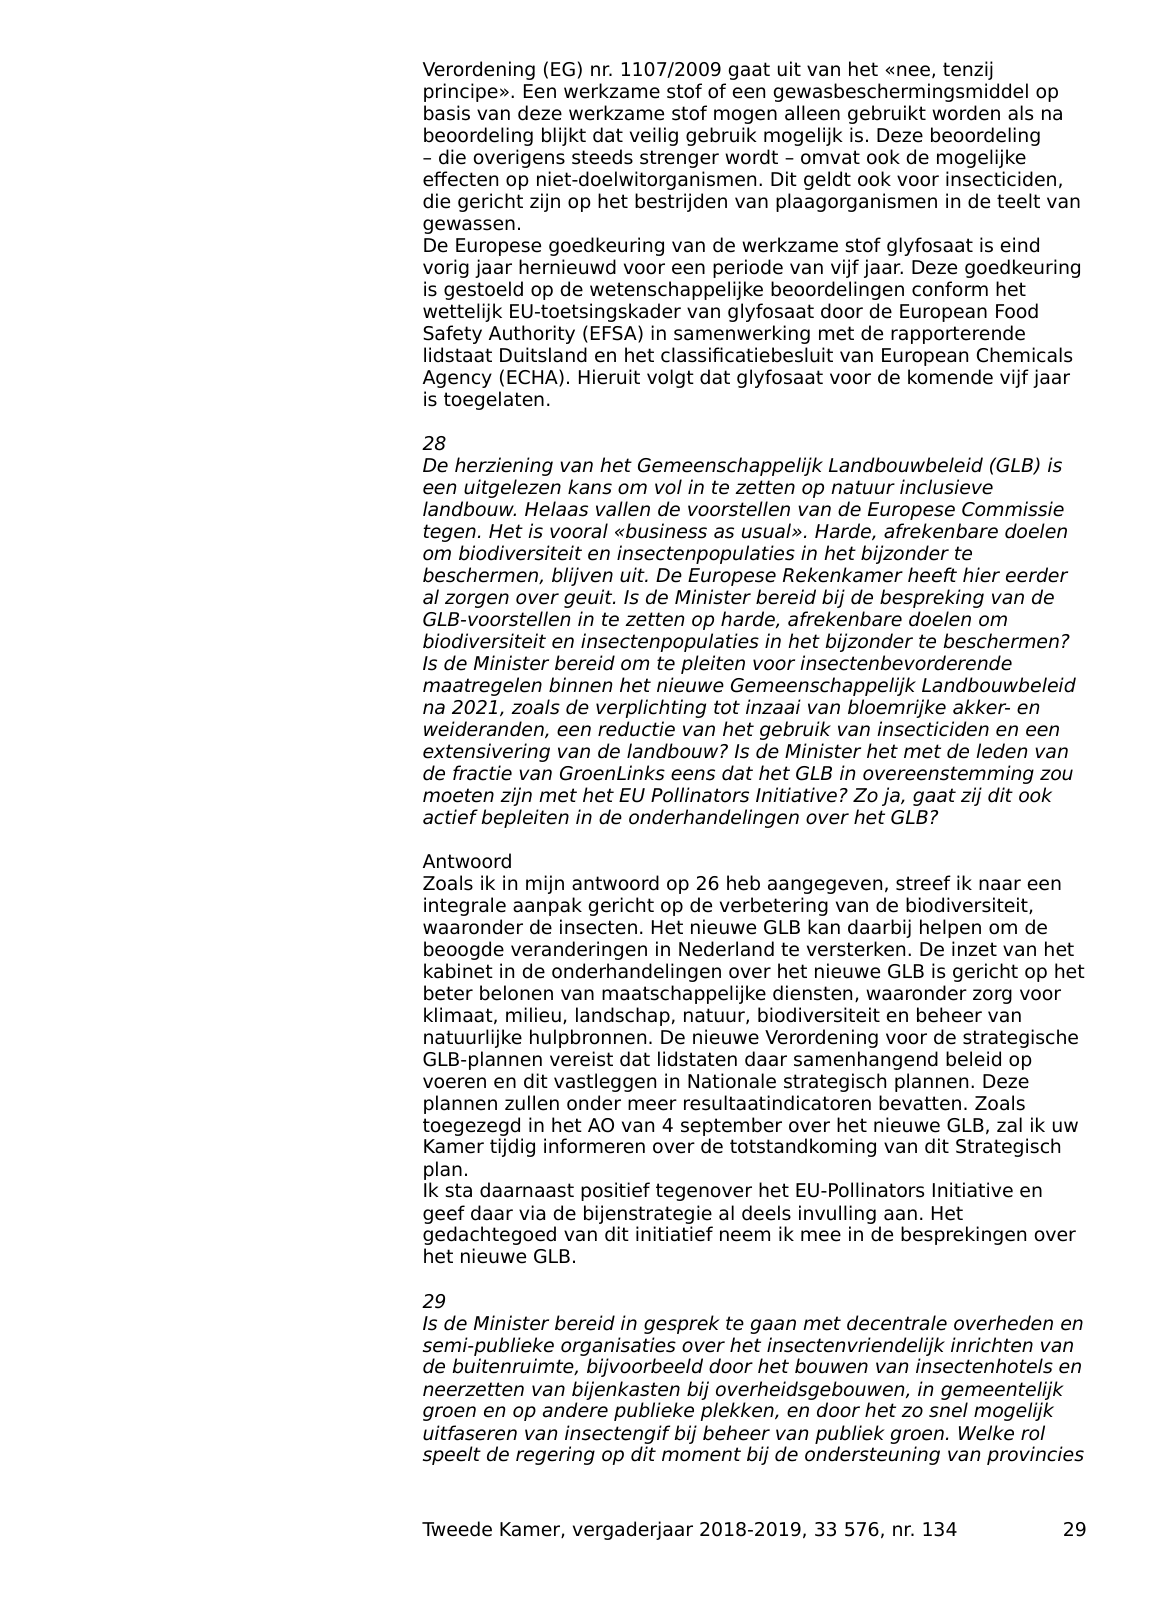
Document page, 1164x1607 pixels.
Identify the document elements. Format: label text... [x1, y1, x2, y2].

text Ik sta daarnaast positief tegenover het EU-Pollinators Initiative en geef daar via de bijenstrategie al deels invulling aan. Het gedachtegoed van dit initiatief neem ik mee in de besprekingen over het nieuwe GLB. [422, 1180, 1087, 1268]
text Antwoord [422, 851, 1087, 873]
text De herziening van het Gemeenschappelijk Landbouwbeleid (GLB) is een uitgelezen kans om vol in te zetten op natuur inclusieve landbouw. Helaas vallen de voorstellen van de Europese Commissie tegen. Het is vooral «business as usual». Harde, afrekenbare doelen om biodiversiteit en insectenpopulaties in het bijzonder te beschermen, blijven uit. De Europese Rekenkamer heeft hier eerder al zorgen over geuit. Is de Minister bereid bij de bespreking van de GLB-voorstellen in te zetten op harde, afrekenbare doelen om biodiversiteit en insectenpopulaties in het bijzonder te beschermen? Is de Minister bereid om te pleiten voor insectenbevorderende maatregelen binnen het nieuwe Gemeenschappelijk Landbouwbeleid na 2021, zoals de verplichting tot inzaai van bloemrijke akker- en weideranden, een reductie van het gebruik van insecticiden en een extensivering van de landbouw? Is de Minister het met de leden van de fractie van GroenLinks eens dat het GLB in overeenstemming zou moeten zijn met het EU Pollinators Initiative? Zo ja, gaat zij dit ook actief bepleiten in de onderhandelingen over het GLB? [422, 455, 1087, 828]
text Verordening (EG) nr. 1107/2009 gaat uit van het «nee, tenzij principe». Een werkzame stof of een gewasbeschermingsmiddel op basis van deze werkzame stof mogen alleen gebruikt worden als na beoordeling blijkt dat veilig gebruik mogelijk is. Deze beoordeling – die overigens steeds strenger wordt – omvat ook de mogelijke effecten op niet-doelwitorganismen. Dit geldt ook voor insecticiden, die gericht zijn op het bestrijden van plaagorganismen in de teelt van gewassen. [422, 59, 1087, 235]
text De Europese goedkeuring van de werkzame stof glyfosaat is eind vorig jaar hernieuwd voor een periode van vijf jaar. Deze goedkeuring is gestoeld op de wetenschappelijke beoordelingen conform het wettelijk EU-toetsingskader van glyfosaat door de European Food Safety Authority (EFSA) in samenwerking met de rapporterende lidstaat Duitsland en het classificatiebesluit van European Chemicals Agency (ECHA). Hieruit volgt dat glyfosaat voor de komende vijf jaar is toegelaten. [422, 235, 1087, 411]
text Is de Minister bereid in gesprek te gaan met decentrale overheden en semi-publieke organisaties over het insectenvriendelijk inrichten van de buitenruimte, bijvoorbeeld door het bouwen van insectenhotels en neerzetten van bijenkasten bij overheidsgebouwen, in gemeentelijk groen en op andere publieke plekken, en door het zo snel mogelijk uitfaseren van insectengif bij beheer van publiek groen. Welke rol speelt de regering op dit moment bij de ondersteuning van provincies [422, 1312, 1087, 1466]
text 29 [422, 1291, 1087, 1312]
text Zoals ik in mijn antwoord op 26 heb aangegeven, streef ik naar een integrale aanpak gericht op de verbetering van de biodiversiteit, waaronder de insecten. Het nieuwe GLB kan daarbij helpen om de beoogde veranderingen in Nederland te versterken. De inzet van het kabinet in de onderhandelingen over het nieuwe GLB is gericht op het beter belonen van maatschappelijke diensten, waaronder zorg voor klimaat, milieu, landschap, natuur, biodiversiteit en beheer van natuurlijke hulpbronnen. De nieuwe Verordening voor de strategische GLB-plannen vereist dat lidstaten daar samenhangend beleid op voeren en dit vastleggen in Nationale strategisch plannen. Deze plannen zullen onder meer resultaatindicatoren bevatten. Zoals toegezegd in het AO van 4 september over het nieuwe GLB, zal ik uw Kamer tijdig informeren over de totstandkoming van dit Strategisch plan. [422, 873, 1087, 1180]
text 28 [422, 433, 1087, 455]
